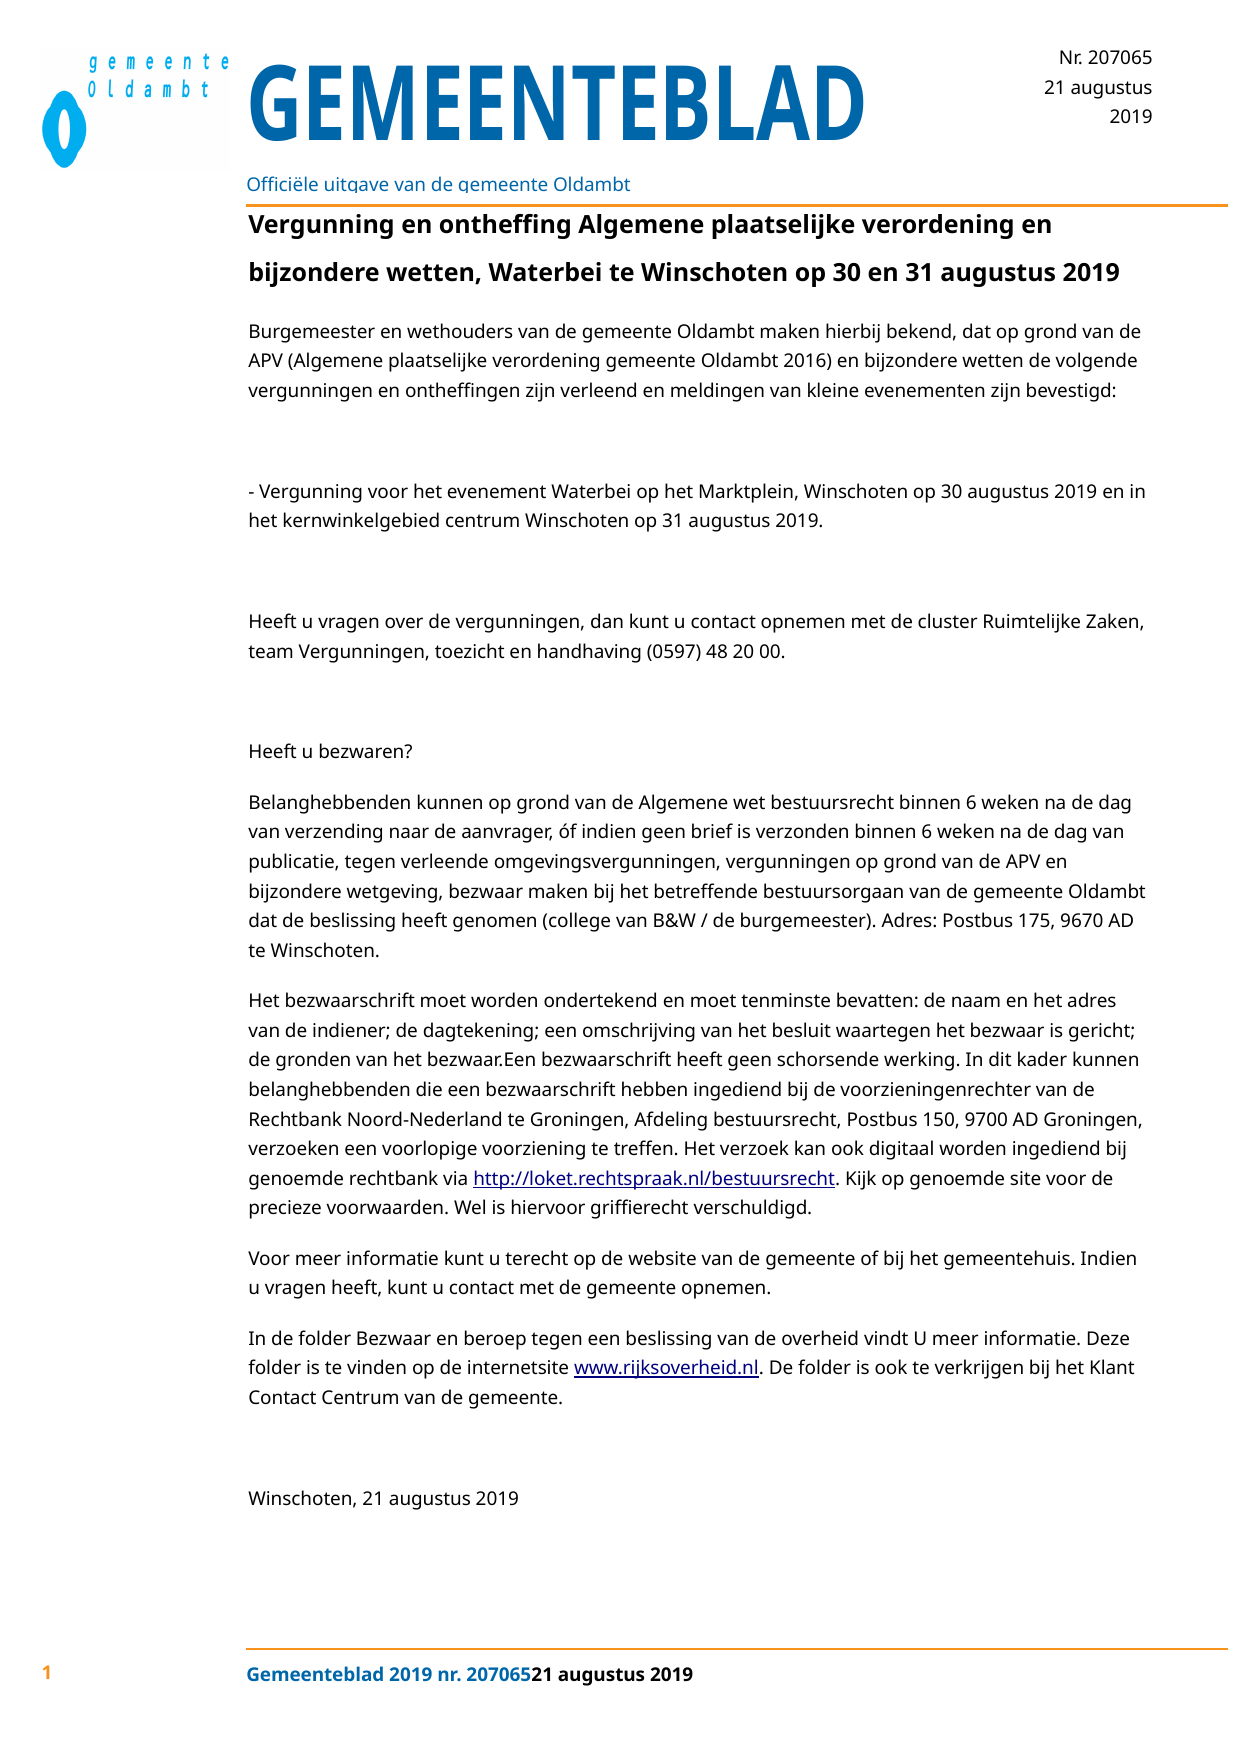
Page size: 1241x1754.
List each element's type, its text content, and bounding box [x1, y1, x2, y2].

text Heeft u vragen over de vergunningen, dan kunt u contact opnemen met de cluster Ruimtelijke Zaken, team Vergunningen, toezicht en handhaving (0597) 48 20 00. [248, 608, 1152, 664]
text Winschoten, 21 augustus 2019 [248, 1485, 1152, 1511]
text In de folder Bezwaar en beroep tegen een beslissing van de overheid vindt U meer informatie. Deze folder is te vinden op de internetsite www.rijksoverheid.nl. De folder is ook te verkrijgen bij het Klant Contact Centrum van de gemeente. [248, 1325, 1152, 1410]
text Voor meer informatie kunt u terecht op de website van de gemeente of bij het gemeentehuis. Indien u vragen heeft, kunt u contact met de gemeente opnemen. [248, 1245, 1152, 1300]
text Heeft u bezwaren? [248, 739, 1152, 764]
text Het bezwaarschrift moet worden ondertekend en moet tenminste bevatten: de naam en het adres van de indiener; de dagtekening; een omschrijving van het besluit waartegen het bezwaar is gericht; de gronden van het bezwaar.Een bezwaarschrift heeft geen schorsende werking. In dit kader kunnen belanghebbenden die een bezwaarschrift hebben ingediend bij de voorzieningenrechter van de Rechtbank Noord-Nederland te Groningen, Afdeling bestuursrecht, Postbus 150, 9700 AD Groningen, verzoeken een voorlopige voorziening te treffen. Het verzoek kan ook digitaal worden ingediend bij genoemde rechtbank via http://loket.rechtspraak.nl/bestuursrecht. Kijk op genoemde site voor de precieze voorwaarden. Wel is hiervoor griffierecht verschuldigd. [248, 987, 1152, 1220]
picture [41, 47, 231, 172]
text Belanghebbenden kunnen op grond van de Algemene wet bestuursrecht binnen 6 weken na de dag van verzending naar de aanvrager, óf indien geen brief is verzonden binnen 6 weken na de dag van publicatie, tegen verleende omgevingsvergunningen, vergunningen op grond van de APV en bijzondere wetgeving, bezwaar maken bij het betreffende bestuursorgaan van de gemeente Oldambt dat de beslissing heeft genomen (college van B&W / de burgemeester). Adres: Postbus 175, 9670 AD te Winschoten. [248, 789, 1152, 963]
text - Vergunning voor het evenement Waterbei op het Marktplein, Winschoten op 30 augustus 2019 en in het kernwinkelgebied centrum Winschoten op 31 augustus 2019. [248, 478, 1152, 533]
text Vergunning en ontheffing Algemene plaatselijke verordening en bijzondere wetten, Waterbei te Winschoten op 30 en 31 augustus 2019 [248, 207, 1152, 288]
text Burgemeester en wethouders van de gemeente Oldambt maken hierbij bekend, dat op grond van de APV (Algemene plaatselijke verordening gemeente Oldambt 2016) en bijzondere wetten de volgende vergunningen en ontheffingen zijn verleend en meldingen van kleine evenementen zijn bevestigd: [248, 318, 1152, 403]
